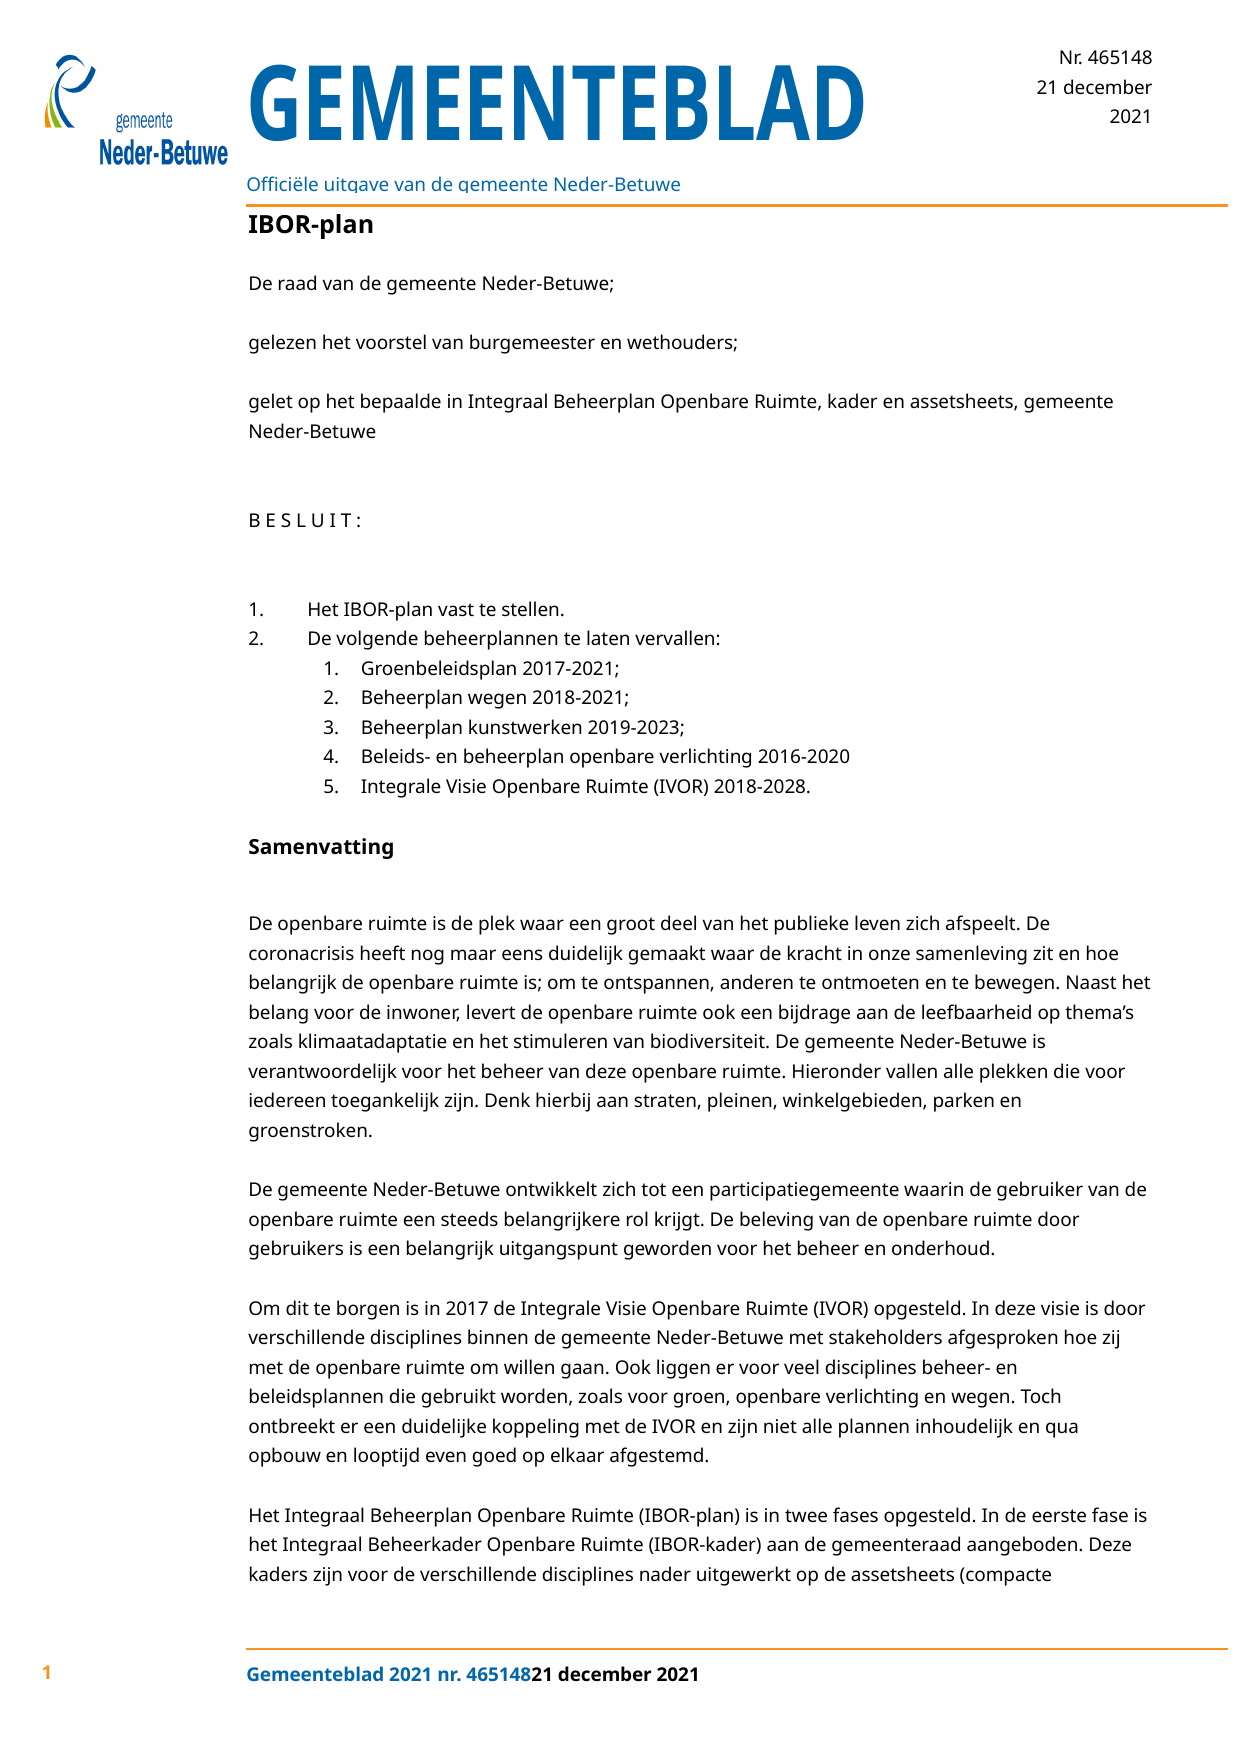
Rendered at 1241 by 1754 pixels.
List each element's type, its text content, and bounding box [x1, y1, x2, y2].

list Beheerplan wegen 2018-2021; [323, 684, 1152, 710]
text gelet op het bepaalde in Integraal Beheerplan Openbare Ruimte, kader en assetsheets, gemeente Neder-Betuwe [248, 389, 1152, 444]
list Beleids- en beheerplan openbare verlichting 2016-2020 [323, 744, 1152, 769]
text Het Integraal Beheerplan Openbare Ruimte (IBOR-plan) is in twee fases opgesteld. In de eerste fase is het Integraal Beheerkader Openbare Ruimte (IBOR-kader) aan de gemeenteraad aangeboden. Deze kaders zijn voor de verschillende disciplines nader uitgewerkt op de assetsheets (compacte [248, 1502, 1152, 1587]
list Beheerplan kunstwerken 2019-2023; [323, 714, 1152, 740]
list Het IBOR-plan vast te stellen. [248, 596, 1152, 621]
text De gemeente Neder-Betuwe ontwikkelt zich tot een participatiegemeente waarin de gebruiker van de openbare ruimte een steeds belangrijkere rol krijgt. De beleving van de openbare ruimte door gebruikers is een belangrijk uitgangspunt geworden voor het beheer en onderhoud. [248, 1176, 1152, 1261]
text De openbare ruimte is de plek waar een groot deel van het publieke leven zich afspeelt. De coronacrisis heeft nog maar eens duidelijk gemaakt waar de kracht in onze samenleving zit en hoe belangrijk de openbare ruimte is; om te ontspannen, anderen te ontmoeten en te bewegen. Naast het belang voor de inwoner, levert de openbare ruimte ook een bijdrage aan de leefbaarheid op thema’s zoals klimaatadaptatie en het stimuleren van biodiversiteit. De gemeente Neder-Betuwe is verantwoordelijk voor het beheer van deze openbare ruimte. Hieronder vallen alle plekken die voor iedereen toegankelijk zijn. Denk hierbij aan straten, pleinen, winkelgebieden, parken en groenstroken. [248, 910, 1152, 1143]
list De volgende beheerplannen te laten vervallen: [248, 625, 1152, 651]
list Integrale Visie Openbare Ruimte (IVOR) 2018-2028. [323, 773, 1152, 799]
text IBOR-plan [248, 207, 1152, 241]
text Om dit te borgen is in 2017 de Integrale Visie Openbare Ruimte (IVOR) opgesteld. In deze visie is door verschillende disciplines binnen de gemeente Neder-Betuwe met stakeholders afgesproken hoe zij met de openbare ruimte om willen gaan. Ook liggen er voor veel disciplines beheer- en beleidsplannen die gebruikt worden, zoals voor groen, openbare verlichting en wegen. Toch ontbreekt er een duidelijke koppeling met de IVOR en zijn niet alle plannen inhoudelijk en qua opbouw en looptijd even goed op elkaar afgestemd. [248, 1295, 1152, 1468]
picture [41, 47, 231, 172]
text gelezen het voorstel van burgemeester en wethouders; [248, 329, 1152, 355]
text De raad van de gemeente Neder-Betuwe; [248, 270, 1152, 296]
text Samenvatting [248, 832, 1152, 861]
text B E S L U I T : [248, 507, 1152, 533]
list Groenbeleidsplan 2017-2021; [323, 655, 1152, 681]
